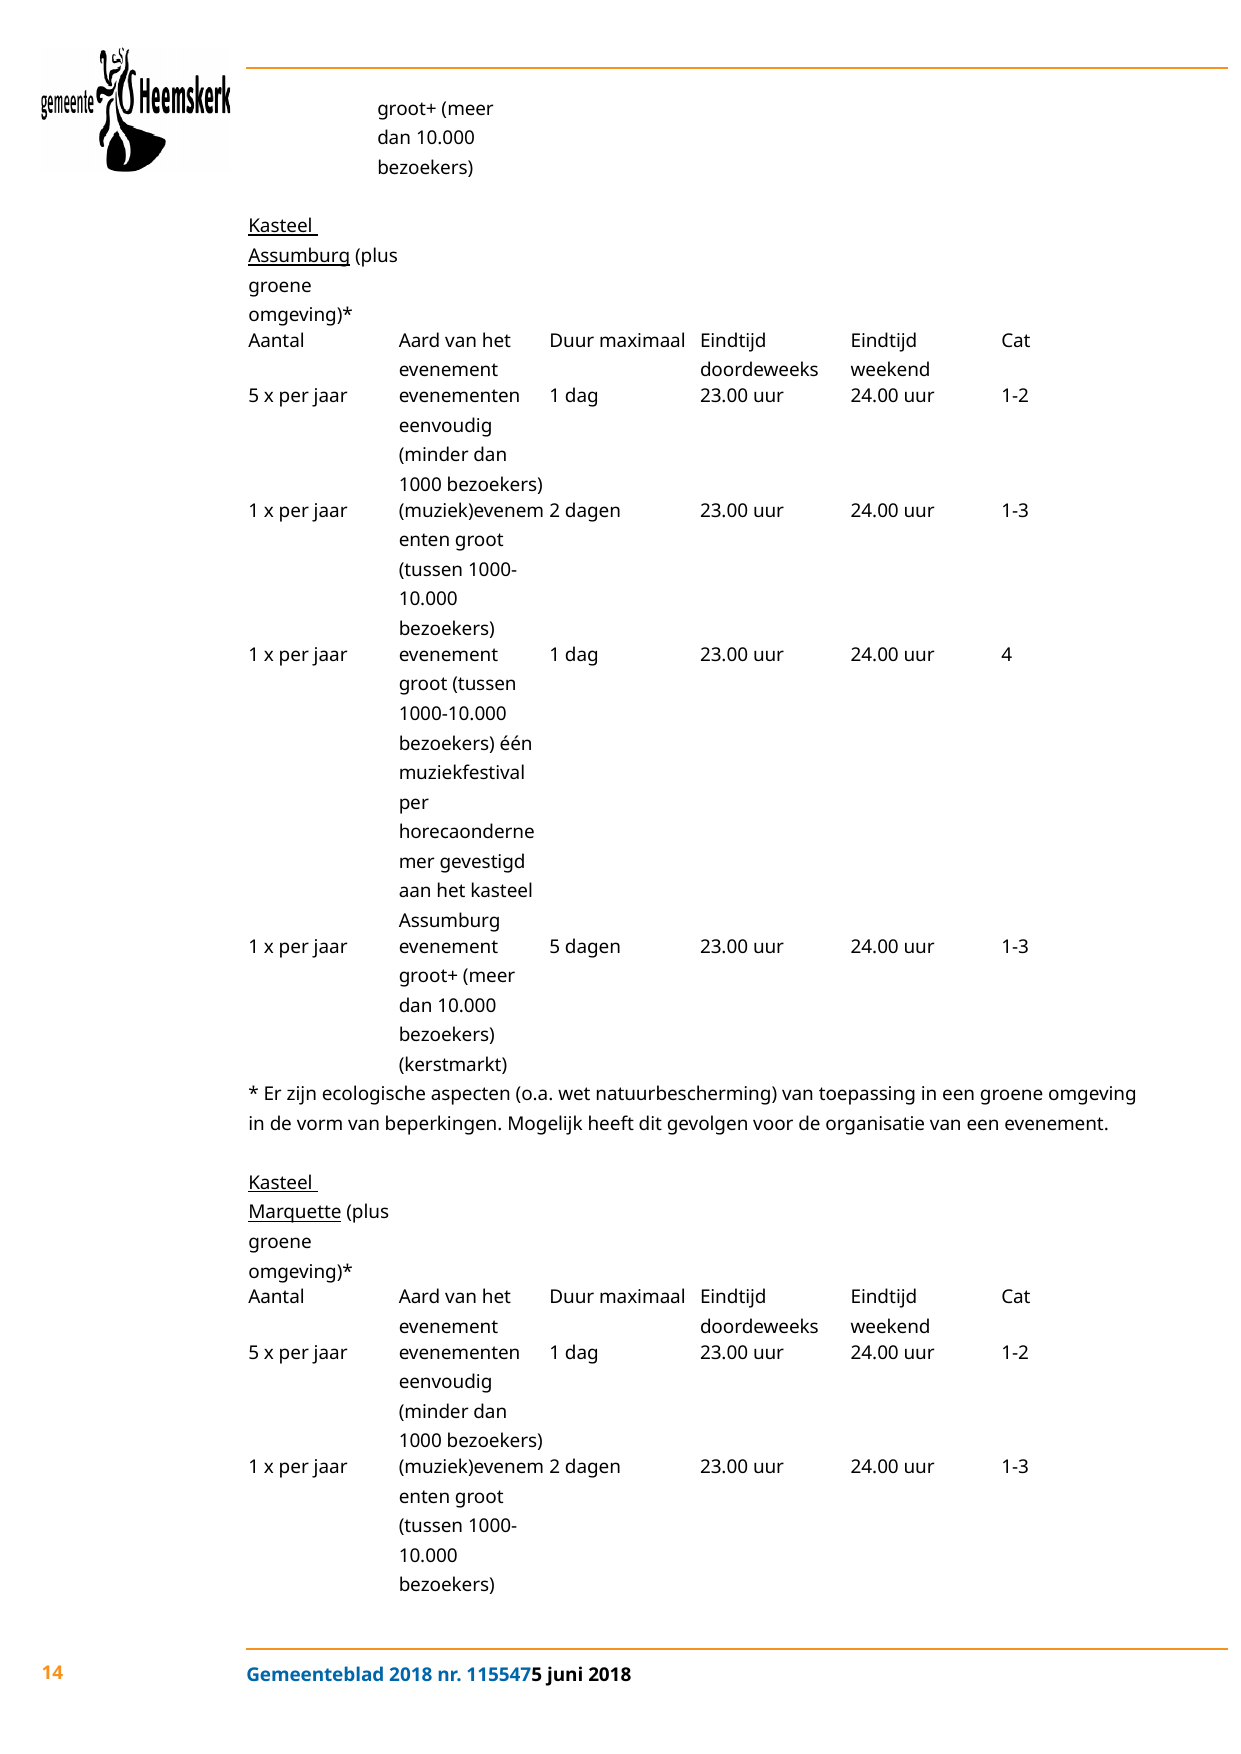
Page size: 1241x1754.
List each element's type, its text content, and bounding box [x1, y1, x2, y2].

table_cell 1-2 [1001, 1339, 1152, 1453]
table_cell [764, 95, 893, 180]
table_cell 23.00 uur [700, 641, 850, 933]
table_header [549, 1169, 700, 1283]
table_cell Duur maximaal [549, 327, 700, 382]
table_cell 1-3 [1001, 933, 1152, 1077]
table_cell 1-2 [1001, 383, 1152, 497]
table_cell Eindtijd weekend [850, 327, 1001, 382]
table_cell Duur maximaal [549, 1284, 700, 1339]
table_header [1001, 213, 1152, 327]
table_header [399, 1169, 549, 1283]
table_cell 1-3 [1001, 1453, 1152, 1597]
table_cell 1-3 [1001, 497, 1152, 641]
table_cell [248, 95, 377, 180]
table_cell 2 dagen [549, 497, 700, 641]
table_cell evenementen eenvoudig (minder dan 1000 bezoekers) [399, 383, 549, 497]
table_cell 24.00 uur [850, 1339, 1001, 1453]
table_cell 5 x per jaar [248, 383, 398, 497]
table_cell 24.00 uur [850, 1453, 1001, 1597]
table_cell (muziek)evenementen groot (tussen 1000-10.000 bezoekers) [399, 1453, 549, 1597]
table_cell (muziek)evenementen groot (tussen 1000-10.000 bezoekers) [399, 497, 549, 641]
table_cell groot+ (meer dan 10.000 bezoekers) [377, 95, 506, 180]
table_cell 23.00 uur [700, 1453, 850, 1597]
table_header Kasteel Assumburg (plus groene omgeving)* [248, 213, 398, 327]
table_cell 23.00 uur [700, 383, 850, 497]
table_cell [894, 95, 1022, 180]
table_cell 23.00 uur [700, 933, 850, 1077]
table_cell Eindtijd doordeweeks [700, 1284, 850, 1339]
table_cell evenement groot (tussen 1000-10.000 bezoekers) één muziekfestival per horecaondernemer gevestigd aan het kasteel Assumburg [399, 641, 549, 933]
table_cell Cat [1001, 327, 1152, 382]
table_cell 24.00 uur [850, 933, 1001, 1077]
table_cell 1 dag [549, 1339, 700, 1453]
table_cell Aantal [248, 327, 398, 382]
table_cell Eindtijd weekend [850, 1284, 1001, 1339]
table_cell 1 x per jaar [248, 933, 398, 1077]
table_header [850, 213, 1001, 327]
table_cell 1 x per jaar [248, 497, 398, 641]
table_cell 1 x per jaar [248, 641, 398, 933]
table_cell [506, 95, 635, 180]
table_cell Aard van het evenement [399, 1284, 549, 1339]
table_cell 4 [1001, 641, 1152, 933]
table_cell Cat [1001, 1284, 1152, 1339]
table_cell Aantal [248, 1284, 398, 1339]
picture [41, 47, 231, 172]
table_cell 2 dagen [549, 1453, 700, 1597]
table_cell Eindtijd doordeweeks [700, 327, 850, 382]
table_cell 1 dag [549, 641, 700, 933]
table_cell 1 x per jaar [248, 1453, 398, 1597]
table_cell 1 dag [549, 383, 700, 497]
table_cell 23.00 uur [700, 1339, 850, 1453]
table_cell [635, 95, 764, 180]
table_header [700, 1169, 850, 1283]
table_cell 24.00 uur [850, 383, 1001, 497]
table_cell 24.00 uur [850, 497, 1001, 641]
table_cell 23.00 uur [700, 497, 850, 641]
table_header Kasteel Marquette (plus groene omgeving)* [248, 1169, 398, 1283]
table_cell 24.00 uur [850, 641, 1001, 933]
table_cell evenementen eenvoudig (minder dan 1000 bezoekers) [399, 1339, 549, 1453]
text * Er zijn ecologische aspecten (o.a. wet natuurbescherming) van toepassing in een groene omgeving in de vorm van beperkingen. Mogelijk heeft dit gevolgen voor de organisatie van een evenement. [248, 1080, 1152, 1136]
table_header [700, 213, 850, 327]
table_cell Aard van het evenement [399, 327, 549, 382]
table_cell 5 dagen [549, 933, 700, 1077]
table_cell 5 x per jaar [248, 1339, 398, 1453]
table_header [1001, 1169, 1152, 1283]
table_header [549, 213, 700, 327]
table_header [399, 213, 549, 327]
table_header [850, 1169, 1001, 1283]
table_cell evenement groot+ (meer dan 10.000 bezoekers) (kerstmarkt) [399, 933, 549, 1077]
